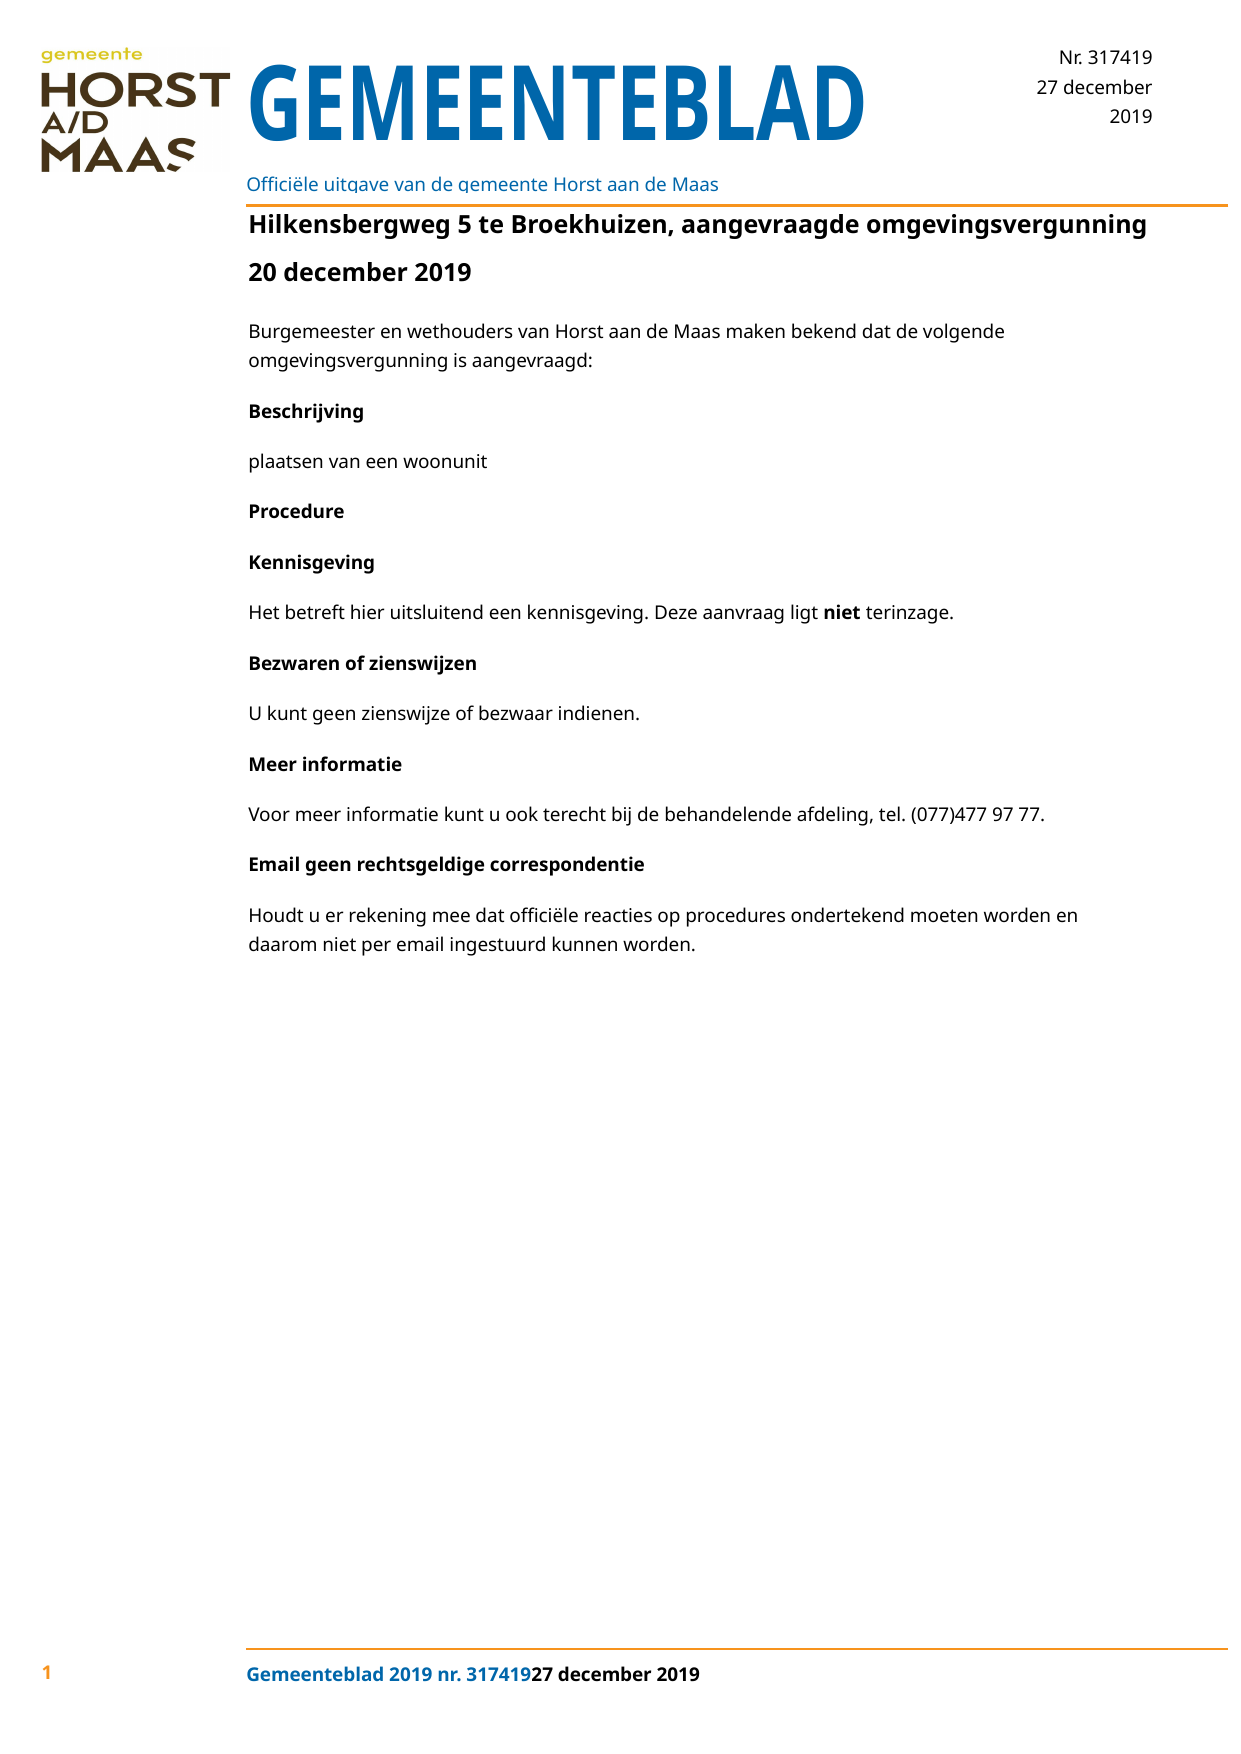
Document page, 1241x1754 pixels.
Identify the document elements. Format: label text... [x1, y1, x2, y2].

text Hilkensbergweg 5 te Broekhuizen, aangevraagde omgevingsvergunning 20 december 2019 [248, 207, 1152, 288]
text Meer informatie [248, 751, 1152, 777]
text Voor meer informatie kunt u ook terecht bij de behandelende afdeling, tel. (077)477 97 77. [248, 801, 1152, 827]
text Het betreft hier uitsluitend een kennisgeving. Deze aanvraag ligt niet terinzage. [248, 599, 1152, 625]
text Kennisgeving [248, 549, 1152, 575]
text U kunt geen zienswijze of bezwaar indienen. [248, 700, 1152, 726]
text Email geen rechtsgeldige correspondentie [248, 852, 1152, 877]
text Procedure [248, 499, 1152, 524]
text Bezwaren of zienswijzen [248, 650, 1152, 676]
picture [41, 47, 231, 172]
text Beschrijving [248, 398, 1152, 424]
text Houdt u er rekening mee dat officiële reacties op procedures ondertekend moeten worden en daarom niet per email ingestuurd kunnen worden. [248, 902, 1152, 957]
text Burgemeester en wethouders van Horst aan de Maas maken bekend dat de volgende omgevingsvergunning is aangevraagd: [248, 318, 1152, 373]
text plaatsen van een woonunit [248, 448, 1152, 474]
